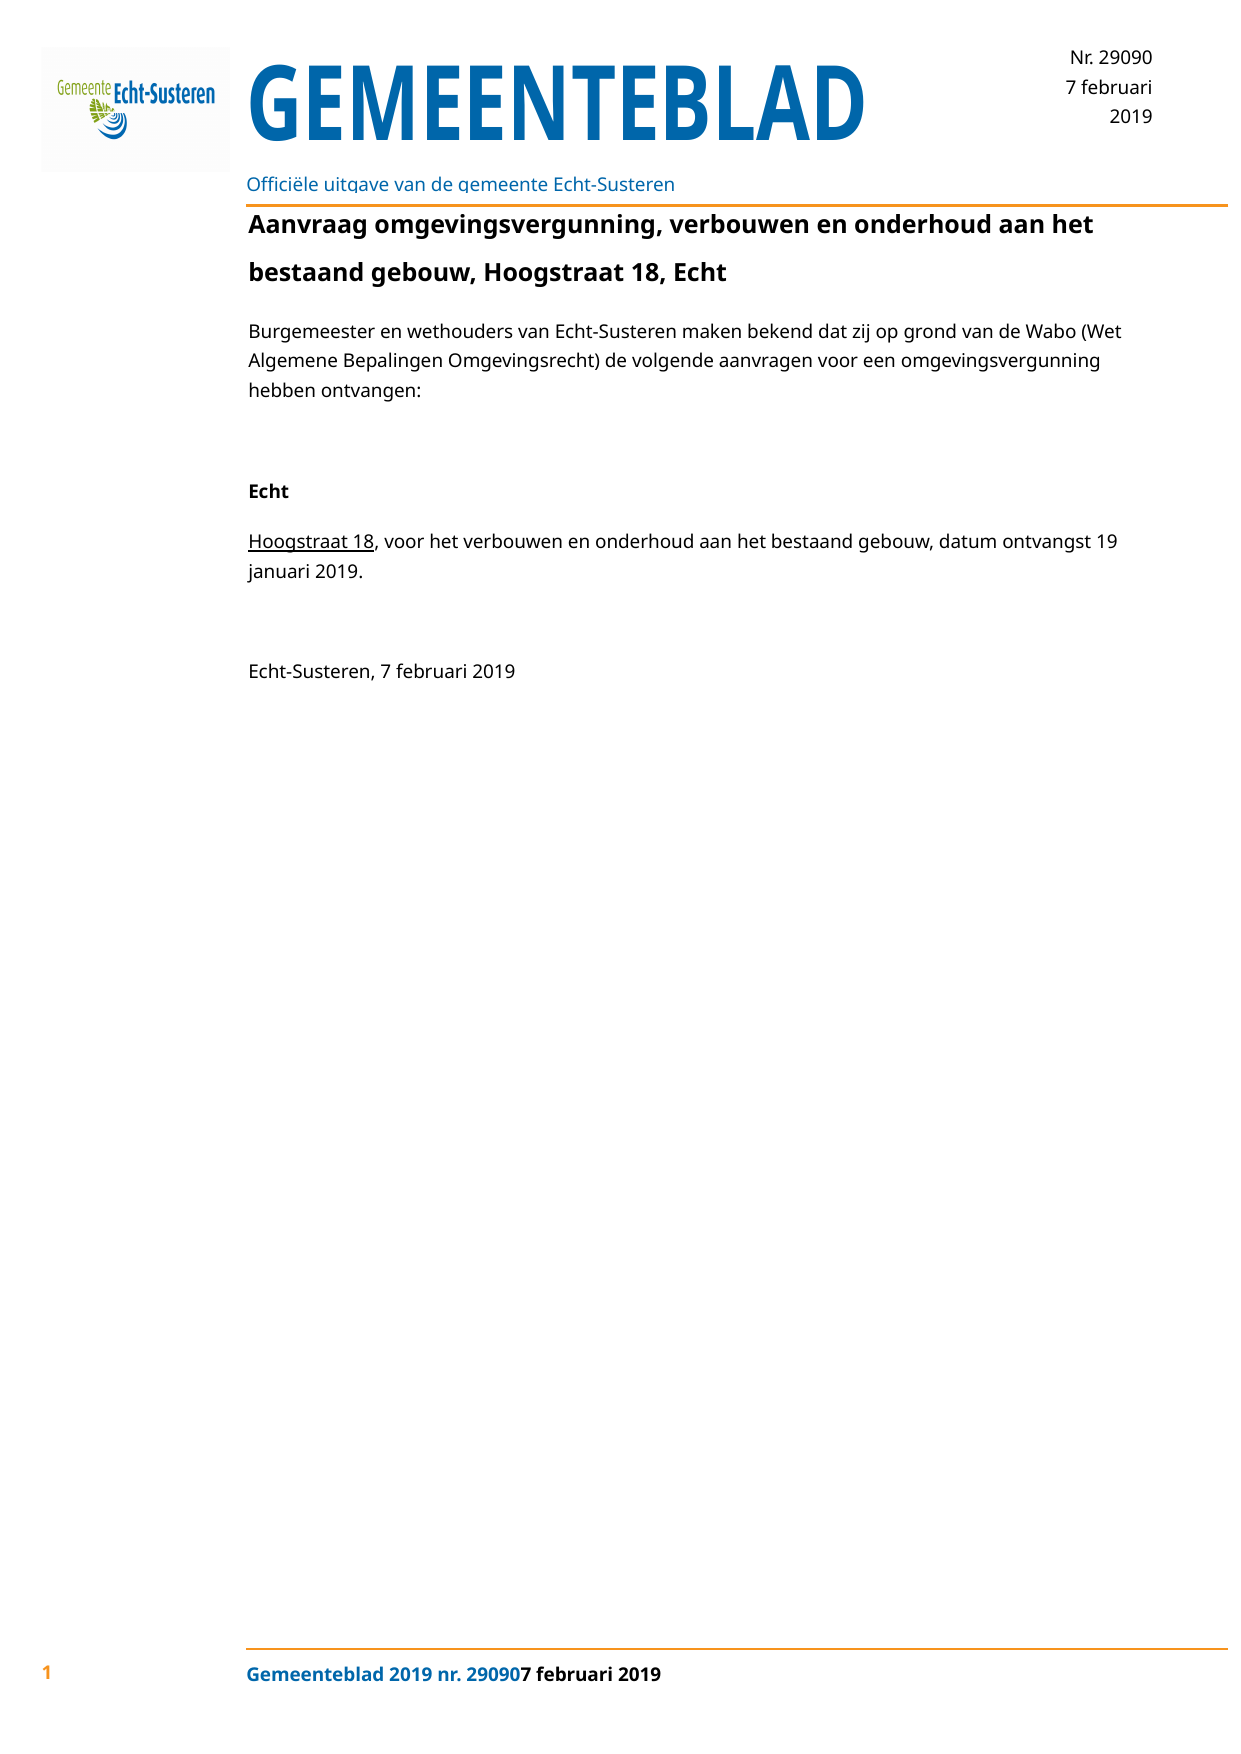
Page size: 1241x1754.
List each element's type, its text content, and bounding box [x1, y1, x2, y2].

text Hoogstraat 18, voor het verbouwen en onderhoud aan het bestaand gebouw, datum ontvangst 19 januari 2019. [248, 528, 1152, 584]
text Burgemeester en wethouders van Echt-Susteren maken bekend dat zij op grond van de Wabo (Wet Algemene Bepalingen Omgevingsrecht) de volgende aanvragen voor een omgevingsvergunning hebben ontvangen: [248, 318, 1152, 403]
text Echt [248, 478, 1152, 504]
picture [41, 47, 231, 172]
text Echt-Susteren, 7 februari 2019 [248, 659, 1152, 684]
text Aanvraag omgevingsvergunning, verbouwen en onderhoud aan het bestaand gebouw, Hoogstraat 18, Echt [248, 207, 1152, 288]
